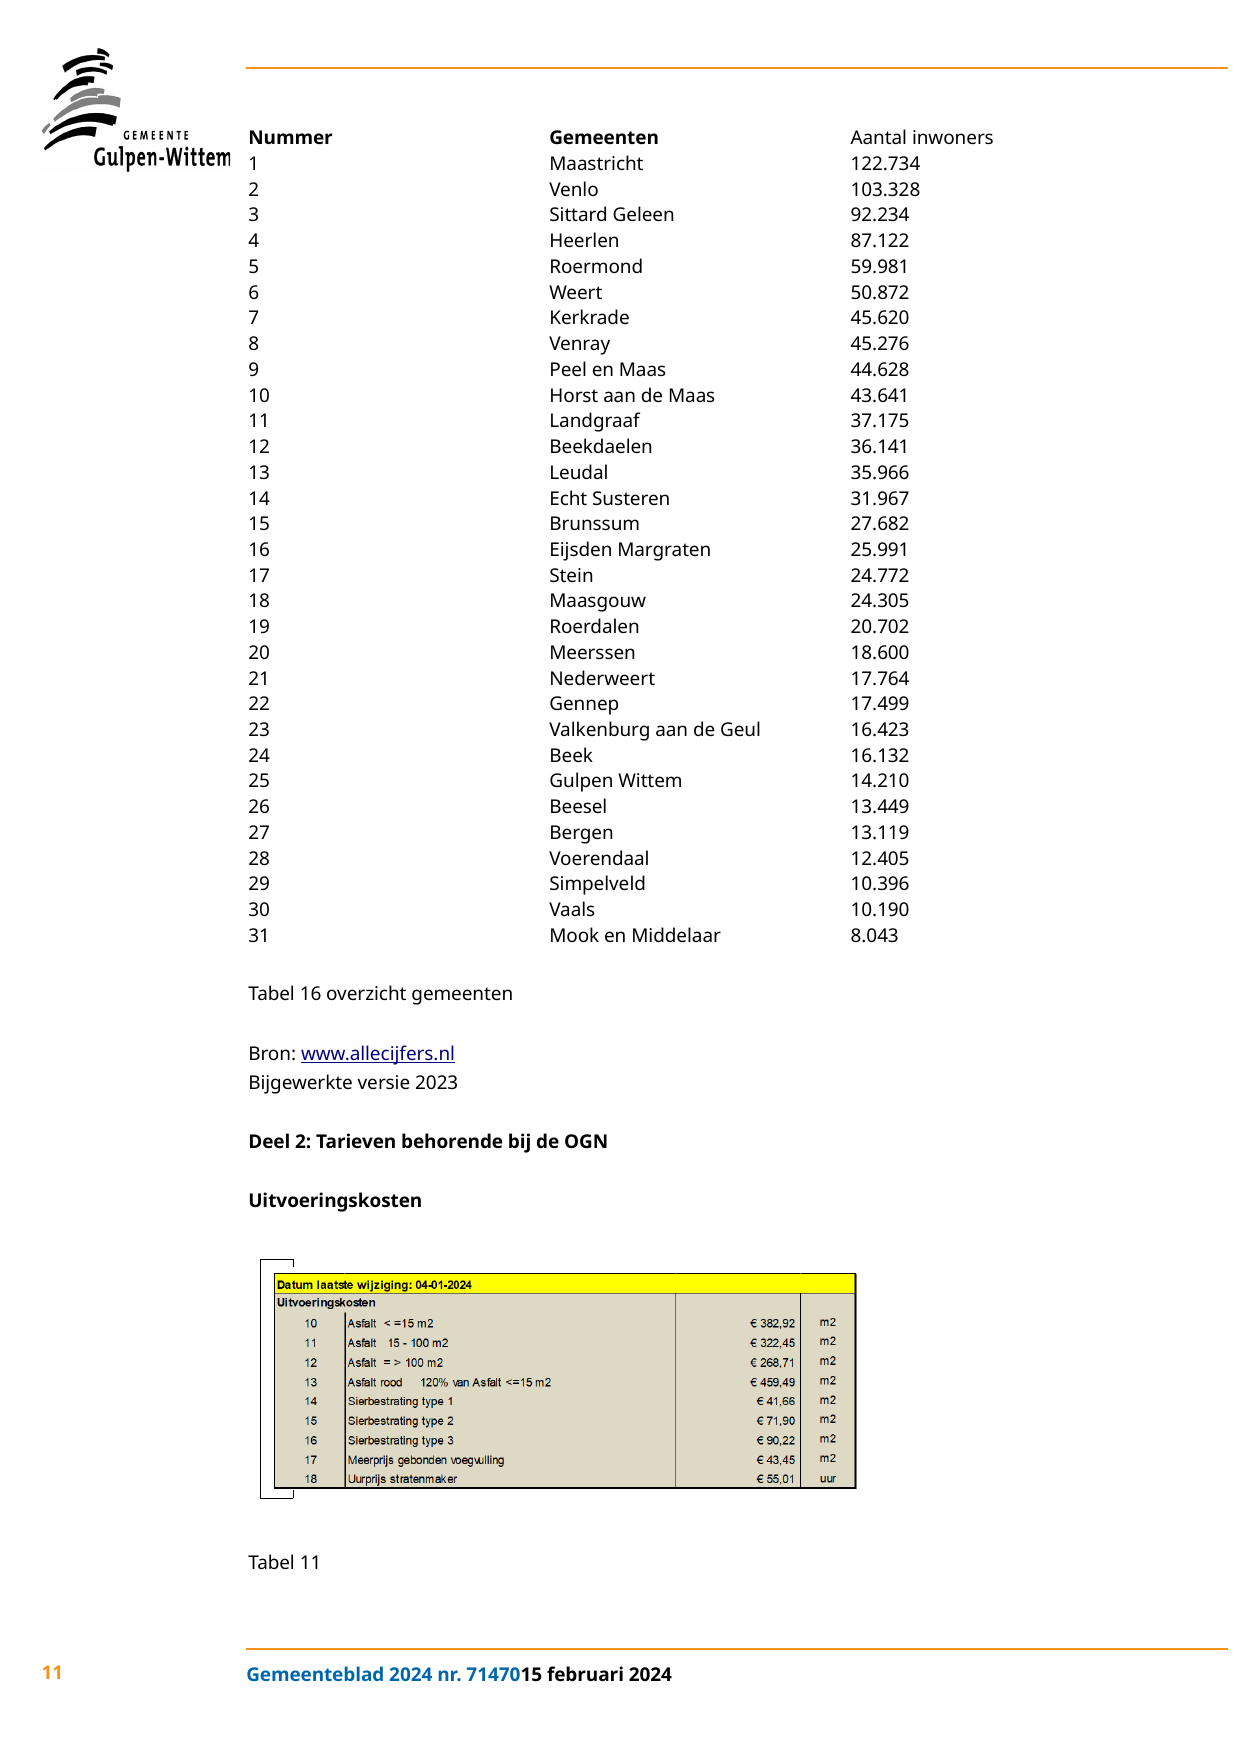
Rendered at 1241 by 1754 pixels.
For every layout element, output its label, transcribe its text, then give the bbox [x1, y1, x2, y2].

table_cell Roerdalen [549, 613, 850, 639]
table_cell 16.132 [850, 742, 1152, 768]
table_cell 45.620 [850, 305, 1152, 330]
table_cell 43.641 [850, 382, 1152, 407]
table_cell 3 [248, 202, 549, 227]
table_cell 18 [248, 588, 549, 613]
picture [41, 47, 231, 172]
text Uitvoeringskosten [248, 1188, 1152, 1213]
table_header Aantal inwoners [850, 125, 1152, 150]
table_cell 25 [248, 768, 549, 793]
table_cell Maastricht [549, 150, 850, 176]
table_cell 8.043 [850, 922, 1152, 948]
table_cell 18.600 [850, 639, 1152, 665]
table_cell 45.276 [850, 330, 1152, 356]
table_cell Stein [549, 562, 850, 588]
table_cell 59.981 [850, 253, 1152, 279]
table_cell 28 [248, 845, 549, 871]
table_cell 30 [248, 896, 549, 922]
table_cell Horst aan de Maas [549, 382, 850, 407]
text Tabel 16 overzicht gemeenten [248, 981, 1152, 1006]
table_cell 10 [248, 382, 549, 407]
text Tabel 11 [248, 1549, 1152, 1575]
table_cell 9 [248, 356, 549, 382]
table_cell 31 [248, 922, 549, 948]
table_cell Heerlen [549, 228, 850, 253]
table_cell Kerkrade [549, 305, 850, 330]
table_cell Venlo [549, 176, 850, 202]
table_cell Valkenburg aan de Geul [549, 716, 850, 742]
table_cell Maasgouw [549, 588, 850, 613]
table_cell 16.423 [850, 716, 1152, 742]
table_cell Leudal [549, 459, 850, 485]
table_cell 13.119 [850, 819, 1152, 845]
table_cell Beekdaelen [549, 433, 850, 459]
text Bron: www.allecijfers.nl [248, 1040, 1152, 1066]
table_cell 23 [248, 716, 549, 742]
table_cell 26 [248, 794, 549, 819]
table_cell 24 [248, 742, 549, 768]
table_cell 20.702 [850, 613, 1152, 639]
table_cell 4 [248, 228, 549, 253]
text Deel 2: Tarieven behorende bij de OGN [248, 1128, 1152, 1154]
table_cell Brunssum [549, 510, 850, 536]
table_cell 15 [248, 510, 549, 536]
table_cell Roermond [549, 253, 850, 279]
table_cell Echt Susteren [549, 485, 850, 510]
table_cell Eijsden Margraten [549, 536, 850, 562]
table_cell Nederweert [549, 665, 850, 691]
table_cell 19 [248, 613, 549, 639]
table_cell Beesel [549, 794, 850, 819]
table_cell Peel en Maas [549, 356, 850, 382]
table_header Gemeenten [549, 125, 850, 150]
table_cell 20 [248, 639, 549, 665]
table_cell 5 [248, 253, 549, 279]
table_cell 24.772 [850, 562, 1152, 588]
picture [268, 1267, 860, 1490]
table_cell 31.967 [850, 485, 1152, 510]
table_cell 12.405 [850, 845, 1152, 871]
table_cell 17 [248, 562, 549, 588]
table_cell 7 [248, 305, 549, 330]
table_cell 14 [248, 485, 549, 510]
table_cell 36.141 [850, 433, 1152, 459]
table_cell 16 [248, 536, 549, 562]
table_cell 10.190 [850, 896, 1152, 922]
table_cell 44.628 [850, 356, 1152, 382]
table_cell Gulpen Wittem [549, 768, 850, 793]
table_cell 25.991 [850, 536, 1152, 562]
table_header Nummer [248, 125, 549, 150]
table_cell Simpelveld [549, 871, 850, 896]
table_cell Sittard Geleen [549, 202, 850, 227]
table_cell Venray [549, 330, 850, 356]
table_cell Gennep [549, 691, 850, 716]
text Bijgewerkte versie 2023 [248, 1069, 1152, 1095]
table_cell Beek [549, 742, 850, 768]
table_cell Vaals [549, 896, 850, 922]
table_cell 17.764 [850, 665, 1152, 691]
table_cell 6 [248, 279, 549, 304]
table_cell 35.966 [850, 459, 1152, 485]
table_cell 21 [248, 665, 549, 691]
table_cell 1 [248, 150, 549, 176]
table_cell 13 [248, 459, 549, 485]
table_cell 12 [248, 433, 549, 459]
table_cell 11 [248, 408, 549, 433]
table_cell 17.499 [850, 691, 1152, 716]
table_cell 122.734 [850, 150, 1152, 176]
table_cell 24.305 [850, 588, 1152, 613]
table_cell 50.872 [850, 279, 1152, 304]
table_cell 8 [248, 330, 549, 356]
table_cell 10.396 [850, 871, 1152, 896]
table_cell 22 [248, 691, 549, 716]
table_cell 37.175 [850, 408, 1152, 433]
table_cell Bergen [549, 819, 850, 845]
table_cell 2 [248, 176, 549, 202]
table_cell Landgraaf [549, 408, 850, 433]
table_cell 29 [248, 871, 549, 896]
table_cell 27 [248, 819, 549, 845]
table_cell 14.210 [850, 768, 1152, 793]
table_cell Mook en Middelaar [549, 922, 850, 948]
table_cell 27.682 [850, 510, 1152, 536]
table_cell 92.234 [850, 202, 1152, 227]
table_cell Voerendaal [549, 845, 850, 871]
table_cell 103.328 [850, 176, 1152, 202]
table_cell Meerssen [549, 639, 850, 665]
table_cell 87.122 [850, 228, 1152, 253]
table_cell Weert [549, 279, 850, 304]
table_cell 13.449 [850, 794, 1152, 819]
